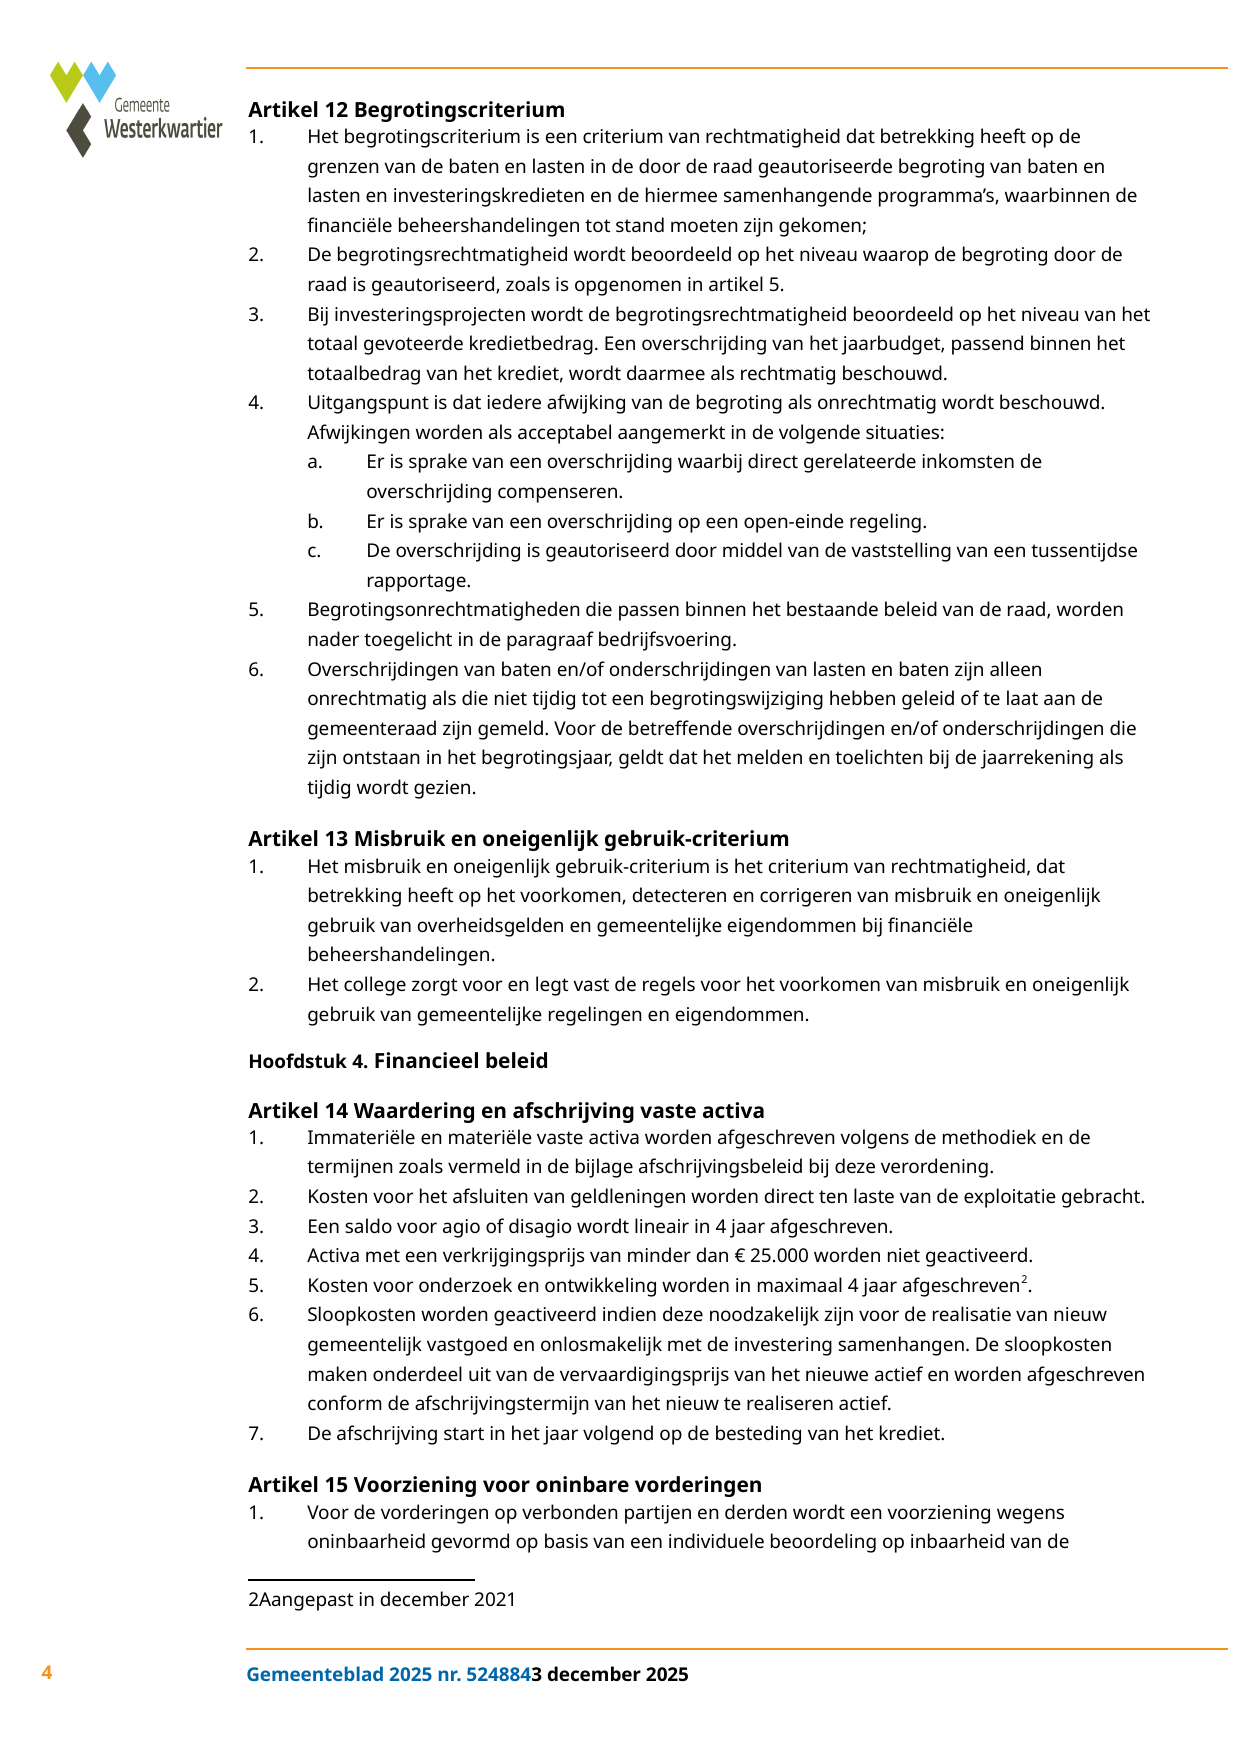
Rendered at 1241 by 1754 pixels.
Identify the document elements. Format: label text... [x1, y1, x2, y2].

list Er is sprake van een overschrijding waarbij direct gerelateerde inkomsten de overschrijding compenseren. [307, 449, 1152, 504]
picture [41, 47, 231, 172]
list Sloopkosten worden geactiveerd indien deze noodzakelijk zijn voor de realisatie van nieuw gemeentelijk vastgoed en onlosmakelijk met de investering samenhangen. De sloopkosten maken onderdeel uit van de vervaardigingsprijs van het nieuwe actief en worden afgeschreven conform de afschrijvingstermijn van het nieuw te realiseren actief. [248, 1302, 1152, 1416]
list Immateriële en materiële vaste activa worden afgeschreven volgens de methodiek en de termijnen zoals vermeld in de bijlage afschrijvingsbeleid bij deze verordening. [248, 1124, 1152, 1179]
list De overschrijding is geautoriseerd door middel van de vaststelling van een tussentijdse rapportage. [307, 537, 1152, 593]
list Een saldo voor agio of disagio wordt lineair in 4 jaar afgeschreven. [248, 1213, 1152, 1239]
list Activa met een verkrijgingsprijs van minder dan € 25.000 worden niet geactiveerd. [248, 1242, 1152, 1268]
list Voor de vorderingen op verbonden partijen en derden wordt een voorziening wegens oninbaarheid gevormd op basis van een individuele beoordeling op inbaarheid van de [248, 1499, 1152, 1554]
list Kosten voor het afsluiten van geldleningen worden direct ten laste van de exploitatie gebracht. [248, 1183, 1152, 1209]
text Artikel 13 Misbruik en oneigenlijk gebruik-criterium [248, 824, 1152, 853]
text Hoofdstuk 4. Financieel beleid [248, 1046, 1152, 1075]
text Artikel 14 Waardering en afschrijving vaste activa [248, 1096, 1152, 1124]
list Overschrijdingen van baten en/of onderschrijdingen van lasten en baten zijn alleen onrechtmatig als die niet tijdig tot een begrotingswijziging hebben geleid of te laat aan de gemeenteraad zijn gemeld. Voor de betreffende overschrijdingen en/of onderschrijdingen die zijn ontstaan in het begrotingsjaar, geldt dat het melden en toelichten bij de jaarrekening als tijdig wordt gezien. [248, 656, 1152, 800]
list Uitgangspunt is dat iedere afwijking van de begroting als onrechtmatig wordt beschouwd. Afwijkingen worden als acceptabel aangemerkt in de volgende situaties: [248, 389, 1152, 445]
list Er is sprake van een overschrijding op een open-einde regeling. [307, 508, 1152, 533]
list Het college zorgt voor en legt vast de regels voor het voorkomen van misbruik en oneigenlijk gebruik van gemeentelijke regelingen en eigendommen. [248, 971, 1152, 1027]
list Het misbruik en oneigenlijk gebruik-criterium is het criterium van rechtmatigheid, dat betrekking heeft op het voorkomen, detecteren en corrigeren van misbruik en oneigenlijk gebruik van overheidsgelden en gemeentelijke eigendommen bij financiële beheershandelingen. [248, 853, 1152, 967]
list Aangepast in december 2021 [248, 1586, 1152, 1612]
text Artikel 15 Voorziening voor oninbare vorderingen [248, 1470, 1152, 1499]
list Begrotingsonrechtmatigheden die passen binnen het bestaande beleid van de raad, worden nader toegelicht in de paragraaf bedrijfsvoering. [248, 597, 1152, 652]
list De begrotingsrechtmatigheid wordt beoordeeld op het niveau waarop de begroting door de raad is geautoriseerd, zoals is opgenomen in artikel 5. [248, 242, 1152, 297]
text Artikel 12 Begrotingscriterium [248, 95, 1152, 123]
list Kosten voor onderzoek en ontwikkeling worden in maximaal 4 jaar afgeschreven. [248, 1272, 1152, 1298]
list Bij investeringsprojecten wordt de begrotingsrechtmatigheid beoordeeld op het niveau van het totaal gevoteerde kredietbedrag. Een overschrijding van het jaarbudget, passend binnen het totaalbedrag van het krediet, wordt daarmee als rechtmatig beschouwd. [248, 301, 1152, 386]
list Het begrotingscriterium is een criterium van rechtmatigheid dat betrekking heeft op de grenzen van de baten en lasten in de door de raad geautoriseerde begroting van baten en lasten en investeringskredieten en de hiermee samenhangende programma’s, waarbinnen de financiële beheershandelingen tot stand moeten zijn gekomen; [248, 123, 1152, 238]
list De afschrijving start in het jaar volgend op de besteding van het krediet. [248, 1420, 1152, 1446]
